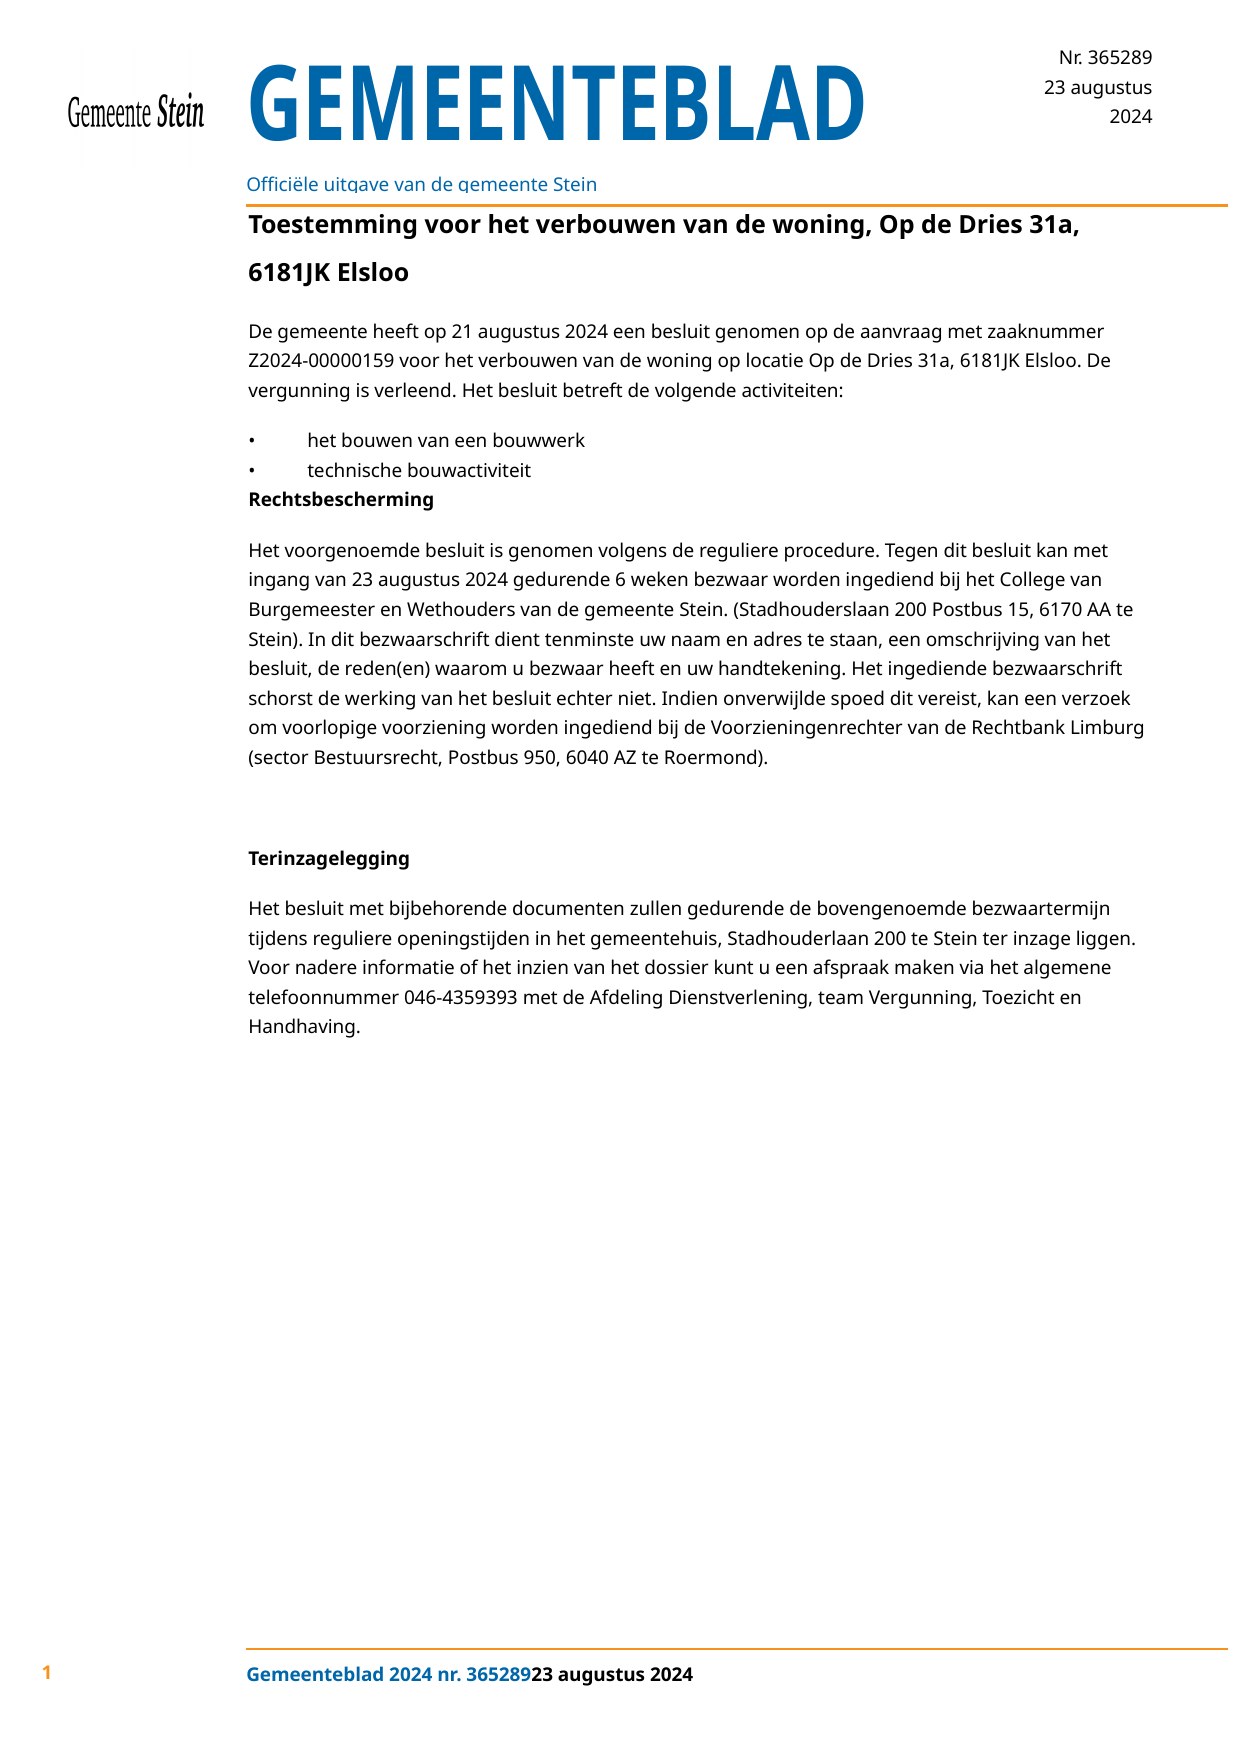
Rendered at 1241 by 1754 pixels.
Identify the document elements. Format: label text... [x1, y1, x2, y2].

text De gemeente heeft op 21 augustus 2024 een besluit genomen op de aanvraag met zaaknummer Z2024-00000159 voor het verbouwen van de woning op locatie Op de Dries 31a, 6181JK Elsloo. De vergunning is verleend. Het besluit betreft de volgende activiteiten: [248, 318, 1152, 403]
list het bouwen van een bouwwerk [248, 427, 1152, 453]
text Het besluit met bijbehorende documenten zullen gedurende de bovengenoemde bezwaartermijn tijdens reguliere openingstijden in het gemeentehuis, Stadhouderlaan 200 te Stein ter inzage liggen. Voor nadere informatie of het inzien van het dossier kunt u een afspraak maken via het algemene telefoonnummer 046-4359393 met de Afdeling Dienstverlening, team Vergunning, Toezicht en Handhaving. [248, 895, 1152, 1039]
text Rechtsbescherming [248, 487, 1152, 512]
text Het voorgenoemde besluit is genomen volgens de reguliere procedure. Tegen dit besluit kan met ingang van 23 augustus 2024 gedurende 6 weken bezwaar worden ingediend bij het College van Burgemeester en Wethouders van de gemeente Stein. (Stadhouderslaan 200 Postbus 15, 6170 AA te Stein). In dit bezwaarschrift dient tenminste uw naam en adres te staan, een omschrijving van het besluit, de reden(en) waarom u bezwaar heeft en uw handtekening. Het ingediende bezwaarschrift schorst de werking van het besluit echter niet. Indien onverwijlde spoed dit vereist, kan een verzoek om voorlopige voorziening worden ingediend bij de Voorzieningenrechter van de Rechtbank Limburg (sector Bestuursrecht, Postbus 950, 6040 AZ te Roermond). [248, 537, 1152, 770]
list technische bouwactiviteit [248, 457, 1152, 483]
text Toestemming voor het verbouwen van de woning, Op de Dries 31a, 6181JK Elsloo [248, 207, 1152, 288]
picture [41, 47, 231, 172]
text Terinzagelegging [248, 845, 1152, 871]
